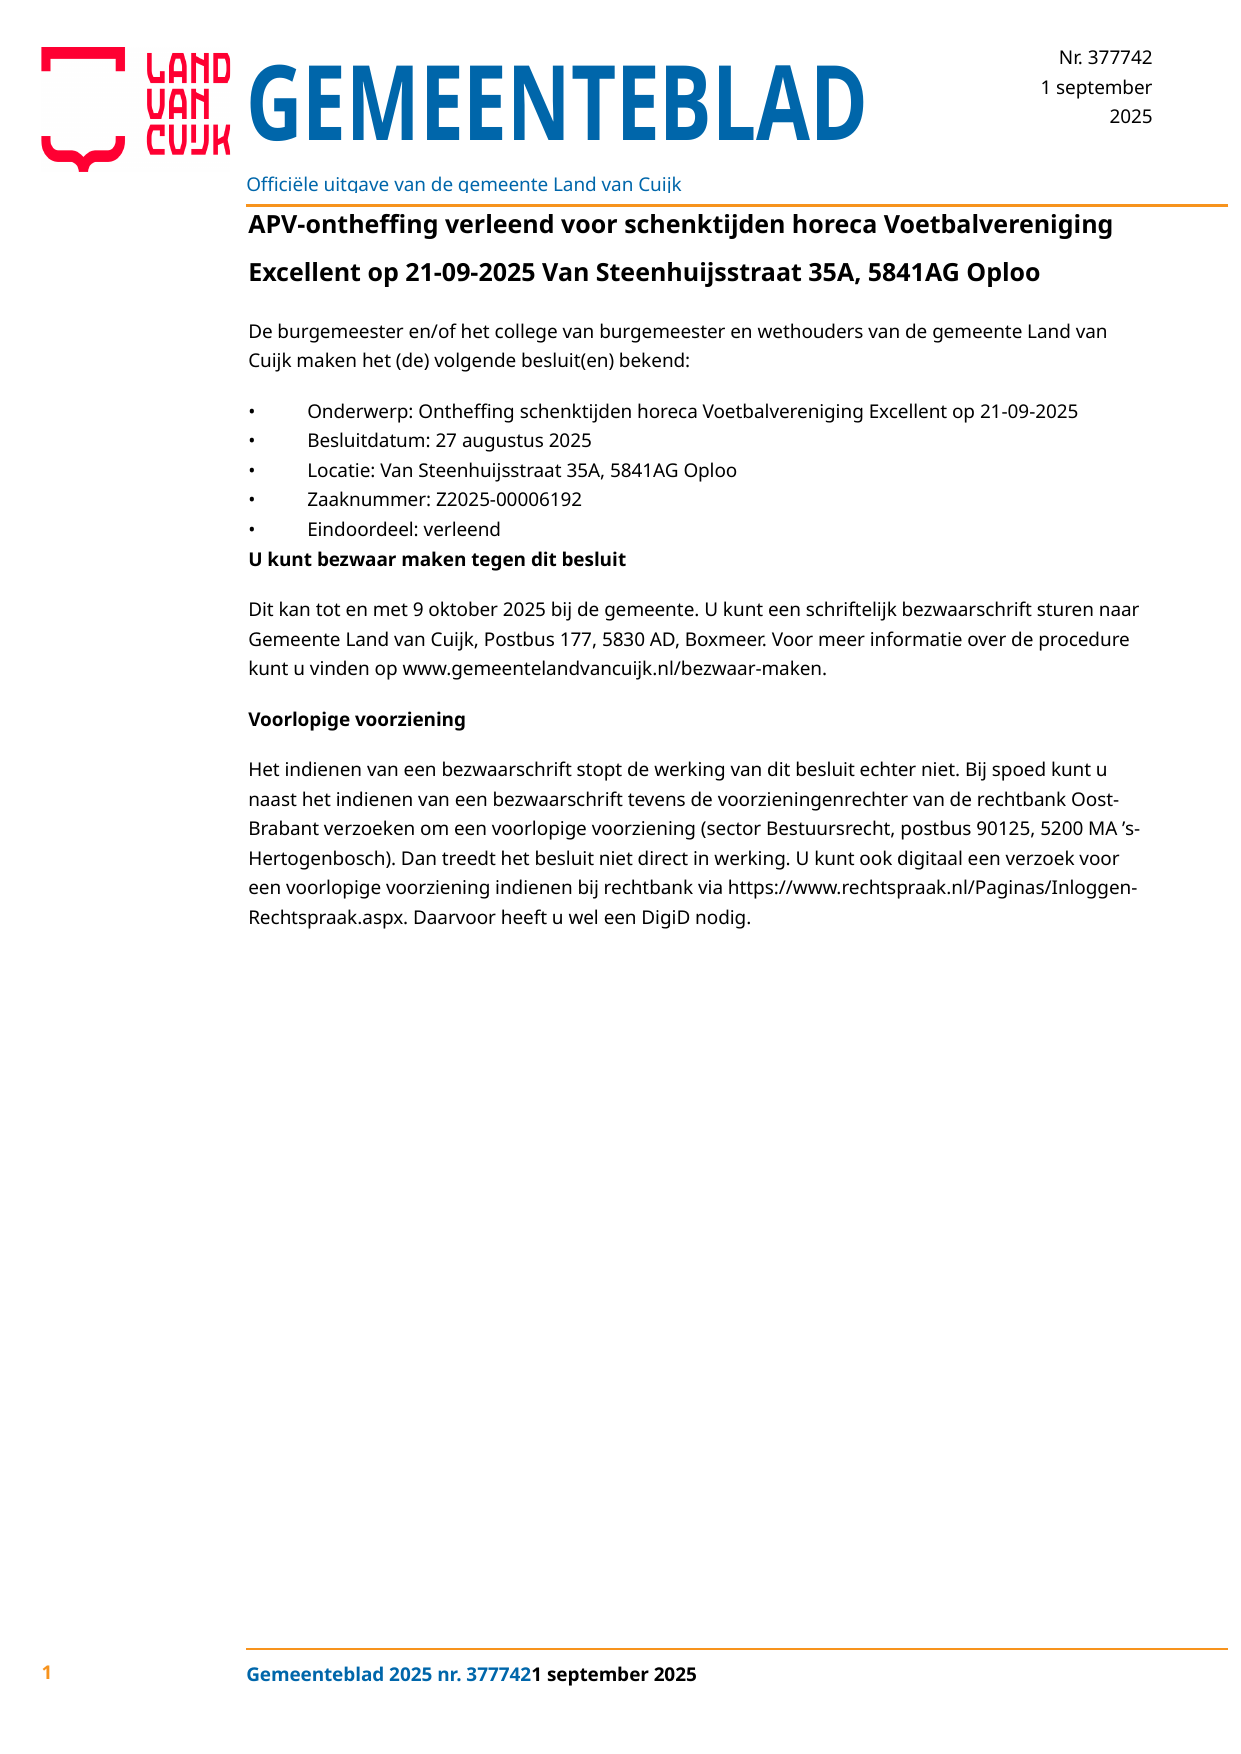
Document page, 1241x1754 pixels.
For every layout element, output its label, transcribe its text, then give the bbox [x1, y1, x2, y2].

text APV-ontheffing verleend voor schenktijden horeca Voetbalvereniging Excellent op 21-09-2025 Van Steenhuijsstraat 35A, 5841AG Oploo [248, 207, 1152, 288]
text Het indienen van een bezwaarschrift stopt de werking van dit besluit echter niet. Bij spoed kunt u naast het indienen van een bezwaarschrift tevens de voorzieningenrechter van de rechtbank Oost-Brabant verzoeken om een voorlopige voorziening (sector Bestuursrecht, postbus 90125, 5200 MA ’s-Hertogenbosch). Dan treedt het besluit niet direct in werking. U kunt ook digitaal een verzoek voor een voorlopige voorziening indienen bij rechtbank via https://www.rechtspraak.nl/Paginas/Inloggen-Rechtspraak.aspx. Daarvoor heeft u wel een DigiD nodig. [248, 756, 1152, 930]
list Zaaknummer: Z2025-00006192 [248, 487, 1152, 512]
list Locatie: Van Steenhuijsstraat 35A, 5841AG Oploo [248, 457, 1152, 483]
text Voorlopige voorziening [248, 706, 1152, 732]
list Besluitdatum: 27 augustus 2025 [248, 427, 1152, 453]
list Onderwerp: Ontheffing schenktijden horeca Voetbalvereniging Excellent op 21-09-2025 [248, 398, 1152, 424]
list Eindoordeel: verleend [248, 516, 1152, 542]
text Dit kan tot en met 9 oktober 2025 bij de gemeente. U kunt een schriftelijk bezwaarschrift sturen naar Gemeente Land van Cuijk, Postbus 177, 5830 AD, Boxmeer. Voor meer informatie over de procedure kunt u vinden op www.gemeentelandvancuijk.nl/bezwaar-maken. [248, 596, 1152, 681]
text U kunt bezwaar maken tegen dit besluit [248, 546, 1152, 572]
text De burgemeester en/of het college van burgemeester en wethouders van de gemeente Land van Cuijk maken het (de) volgende besluit(en) bekend: [248, 318, 1152, 373]
picture [41, 47, 231, 172]
